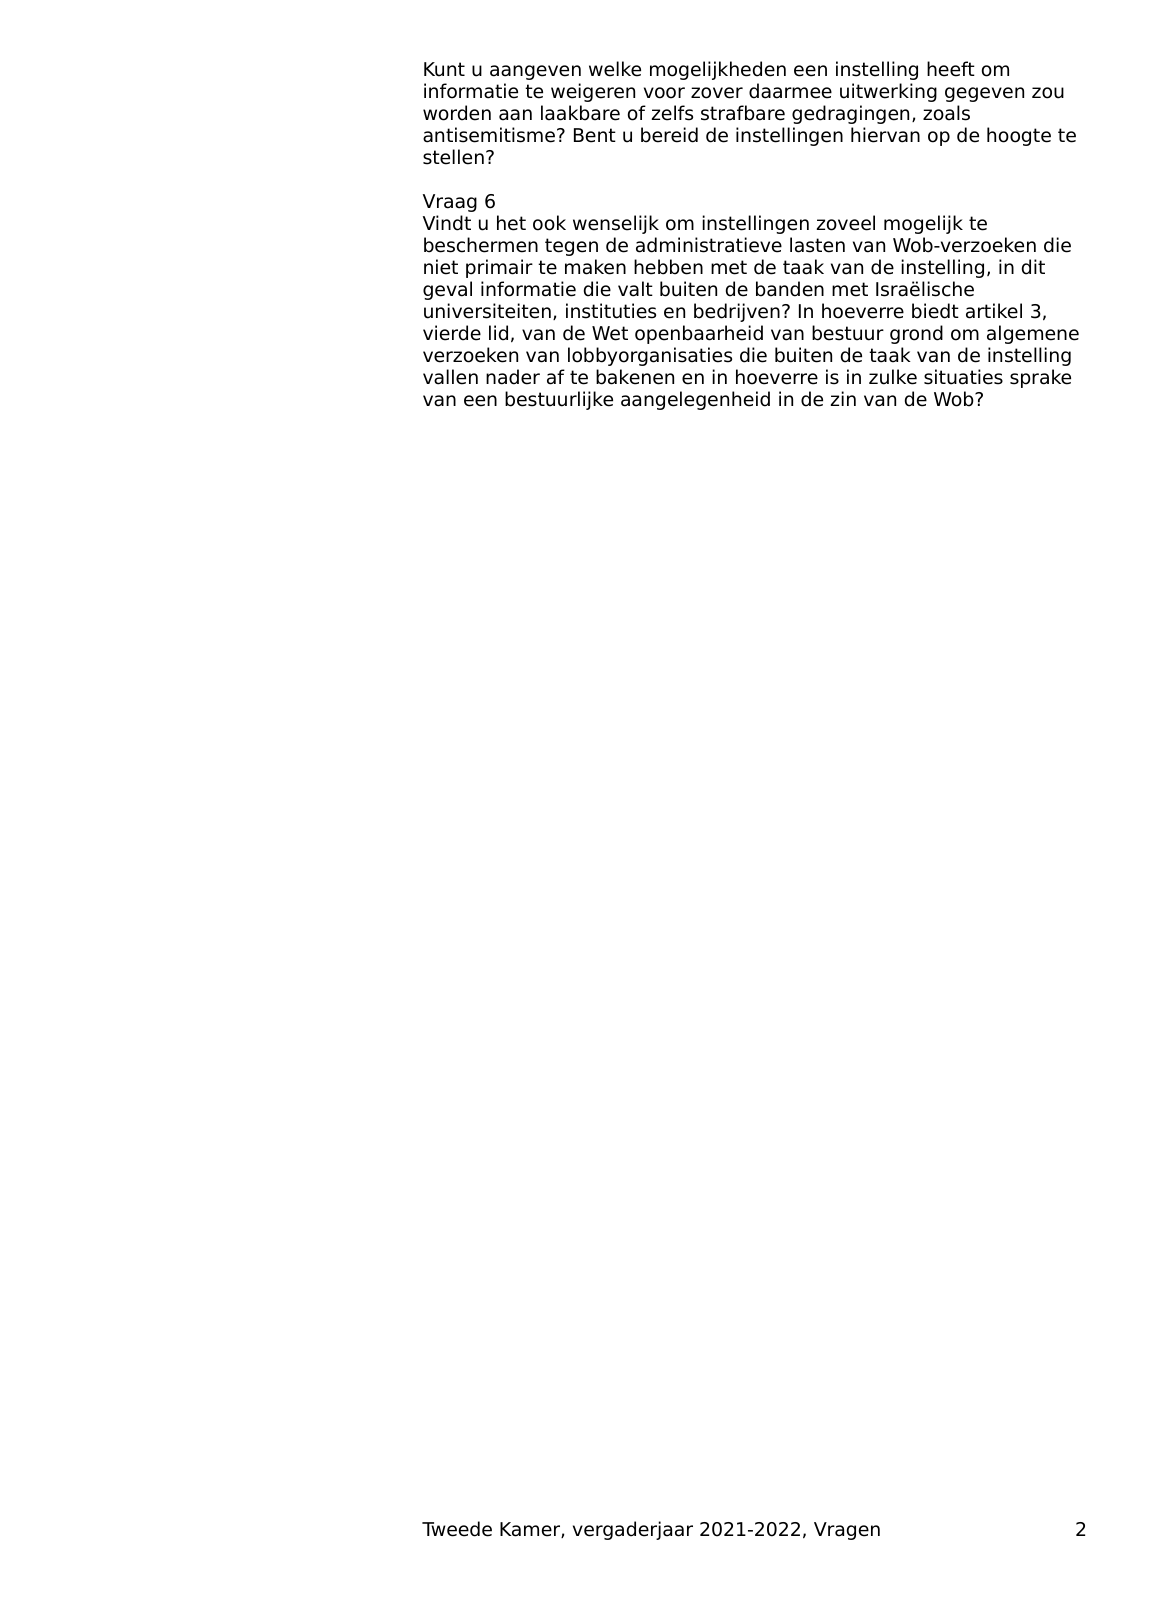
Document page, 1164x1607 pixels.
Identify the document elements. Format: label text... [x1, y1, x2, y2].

text Vindt u het ook wenselijk om instellingen zoveel mogelijk te beschermen tegen de administratieve lasten van Wob-verzoeken die niet primair te maken hebben met de taak van de instelling, in dit geval informatie die valt buiten de banden met Israëlische universiteiten, instituties en bedrijven? In hoeverre biedt artikel 3, vierde lid, van de Wet openbaarheid van bestuur grond om algemene verzoeken van lobbyorganisaties die buiten de taak van de instelling vallen nader af te bakenen en in hoeverre is in zulke situaties sprake van een bestuurlijke aangelegenheid in de zin van de Wob? [422, 213, 1087, 411]
text Vraag 6 [422, 191, 1087, 213]
text Kunt u aangeven welke mogelijkheden een instelling heeft om informatie te weigeren voor zover daarmee uitwerking gegeven zou worden aan laakbare of zelfs strafbare gedragingen, zoals antisemitisme? Bent u bereid de instellingen hiervan op de hoogte te stellen? [422, 59, 1087, 169]
